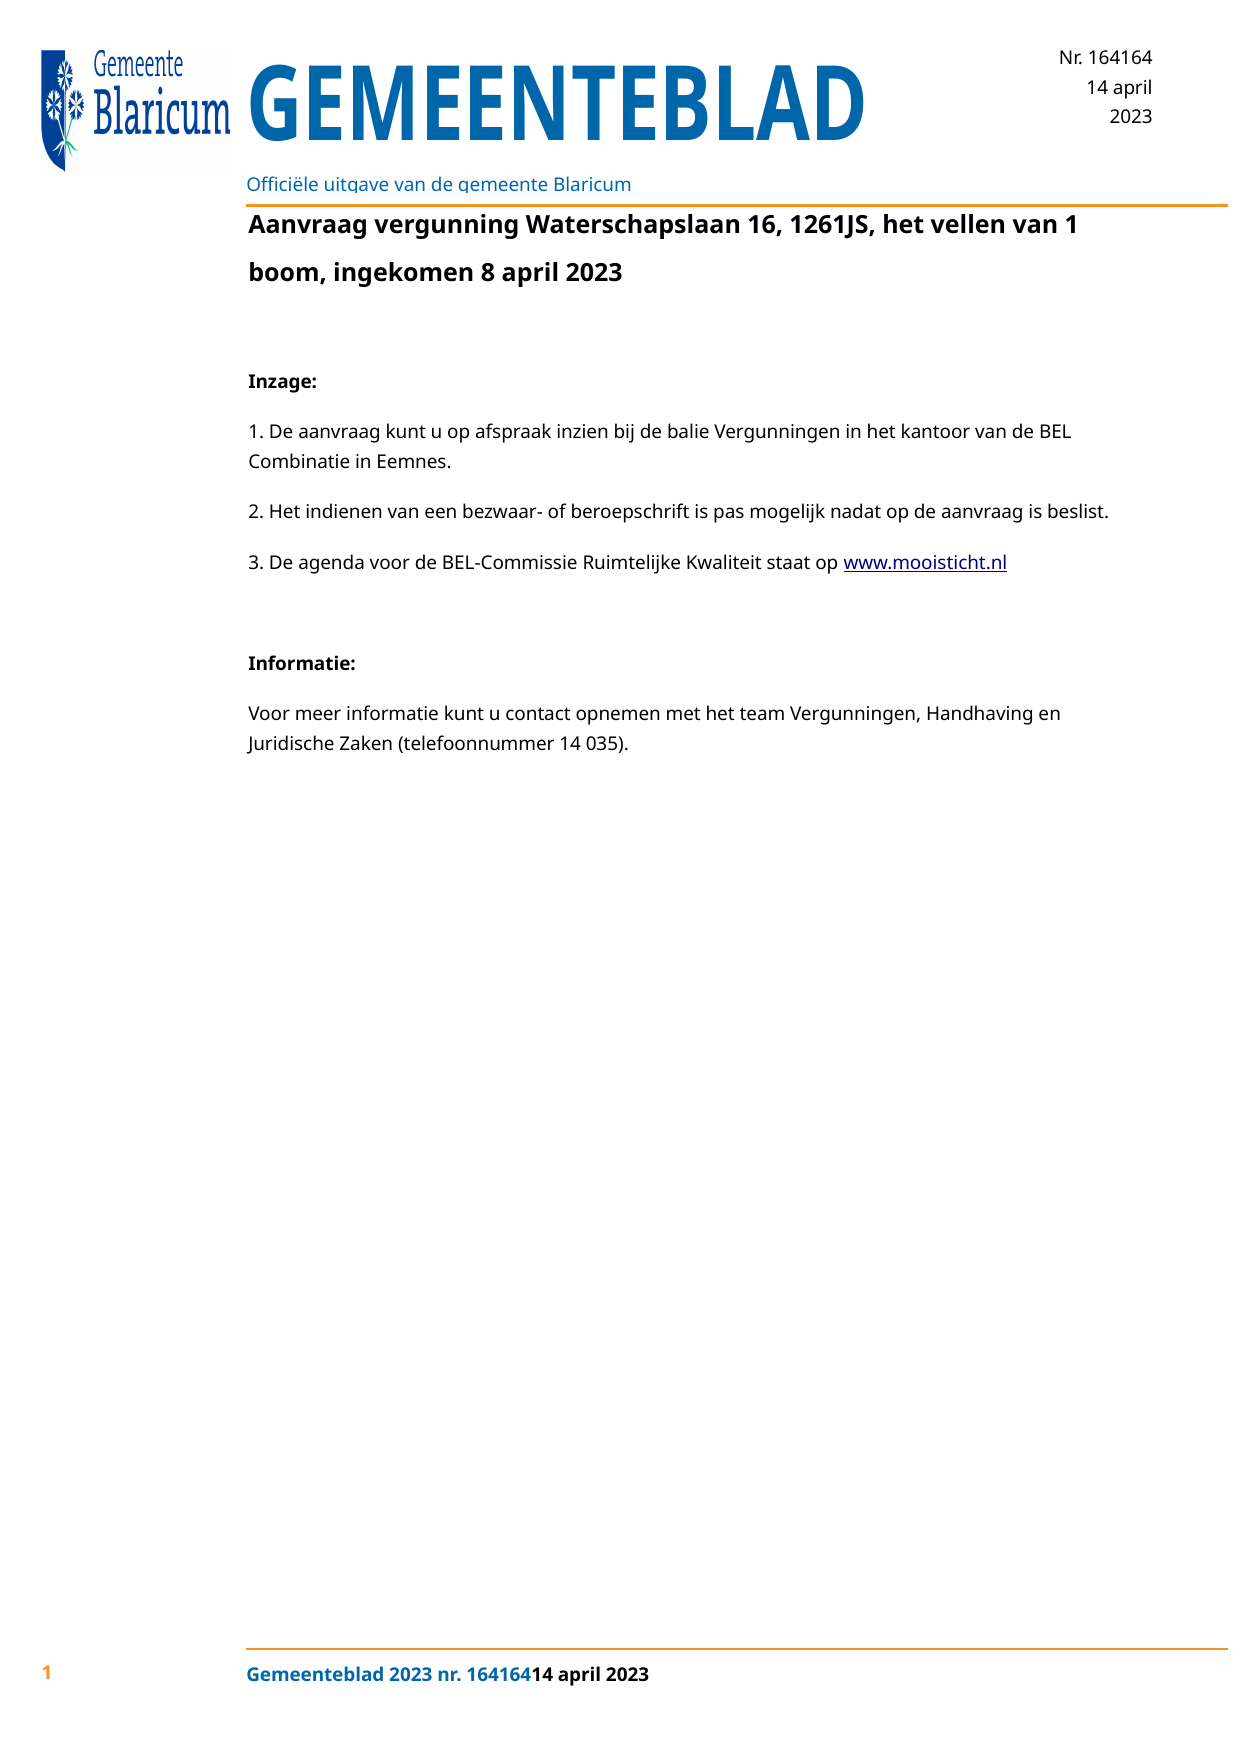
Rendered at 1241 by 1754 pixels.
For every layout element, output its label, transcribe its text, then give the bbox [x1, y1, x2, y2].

text 2. Het indienen van een bezwaar- of beroepschrift is pas mogelijk nadat op de aanvraag is beslist. [248, 499, 1152, 524]
text 3. De agenda voor de BEL-Commissie Ruimtelijke Kwaliteit staat op www.mooisticht.nl [248, 549, 1152, 575]
text 1. De aanvraag kunt u op afspraak inzien bij de balie Vergunningen in het kantoor van de BEL Combinatie in Eemnes. [248, 419, 1152, 474]
picture [41, 47, 231, 172]
text Aanvraag vergunning Waterschapslaan 16, 1261JS, het vellen van 1 boom, ingekomen 8 april 2023 [248, 207, 1152, 288]
text Informatie: [248, 650, 1152, 676]
text Inzage: [248, 368, 1152, 394]
text Voor meer informatie kunt u contact opnemen met het team Vergunningen, Handhaving en Juridische Zaken (telefoonnummer 14 035). [248, 700, 1152, 756]
